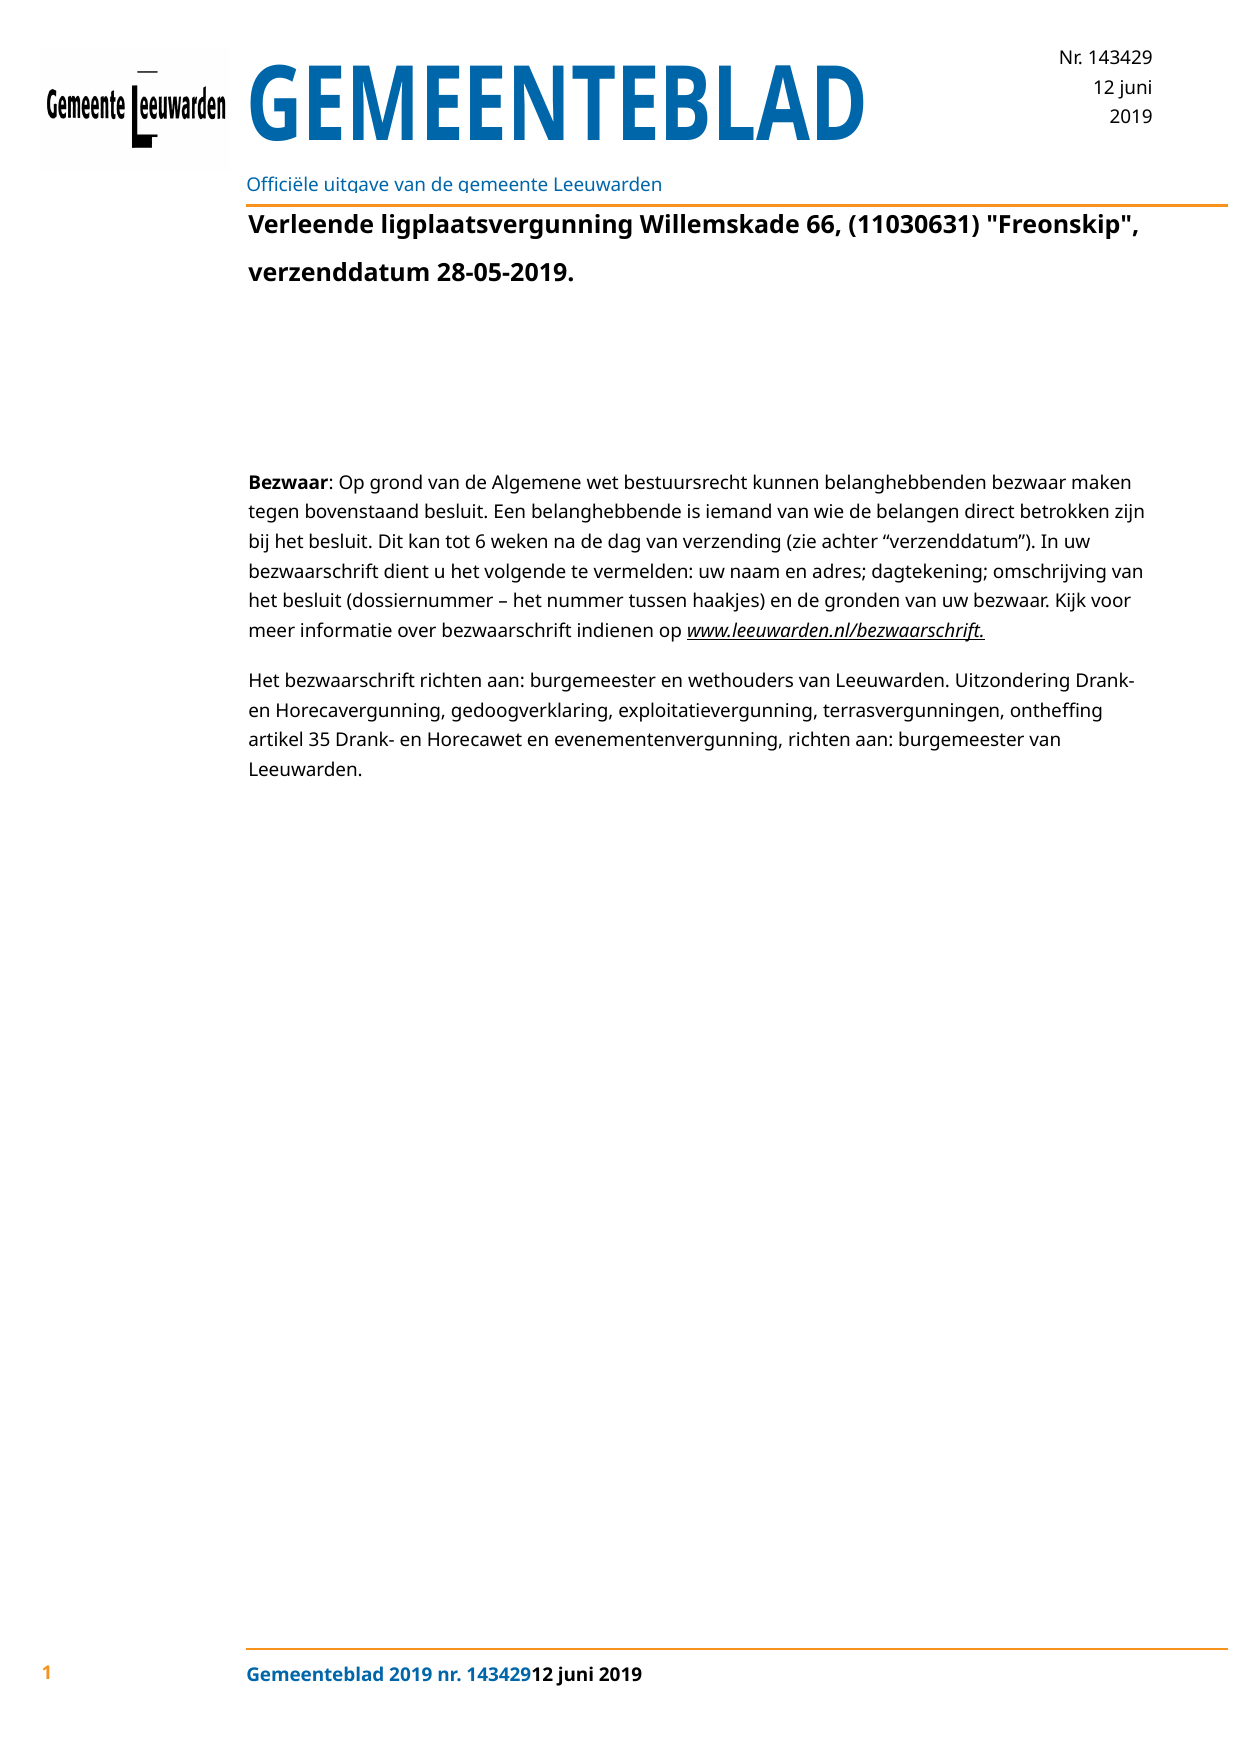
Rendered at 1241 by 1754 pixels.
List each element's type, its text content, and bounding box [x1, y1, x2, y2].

text Bezwaar: Op grond van de Algemene wet bestuursrecht kunnen belanghebbenden bezwaar maken tegen bovenstaand besluit. Een belanghebbende is iemand van wie de belangen direct betrokken zijn bij het besluit. Dit kan tot 6 weken na de dag van verzending (zie achter “verzenddatum”). In uw bezwaarschrift dient u het volgende te vermelden: uw naam en adres; dagtekening; omschrijving van het besluit (dossiernummer – het nummer tussen haakjes) en de gronden van uw bezwaar. Kijk voor meer informatie over bezwaarschrift indienen op www.leeuwarden.nl/bezwaarschrift. [248, 469, 1152, 643]
picture [41, 47, 231, 172]
text Het bezwaarschrift richten aan: burgemeester en wethouders van Leeuwarden. Uitzondering Drank- en Horecavergunning, gedoogverklaring, exploitatievergunning, terrasvergunningen, ontheffing artikel 35 Drank- en Horecawet en evenementenvergunning, richten aan: burgemeester van Leeuwarden. [248, 667, 1152, 782]
text Verleende ligplaatsvergunning Willemskade 66, (11030631) "Freonskip", verzenddatum 28-05-2019. [248, 207, 1152, 288]
